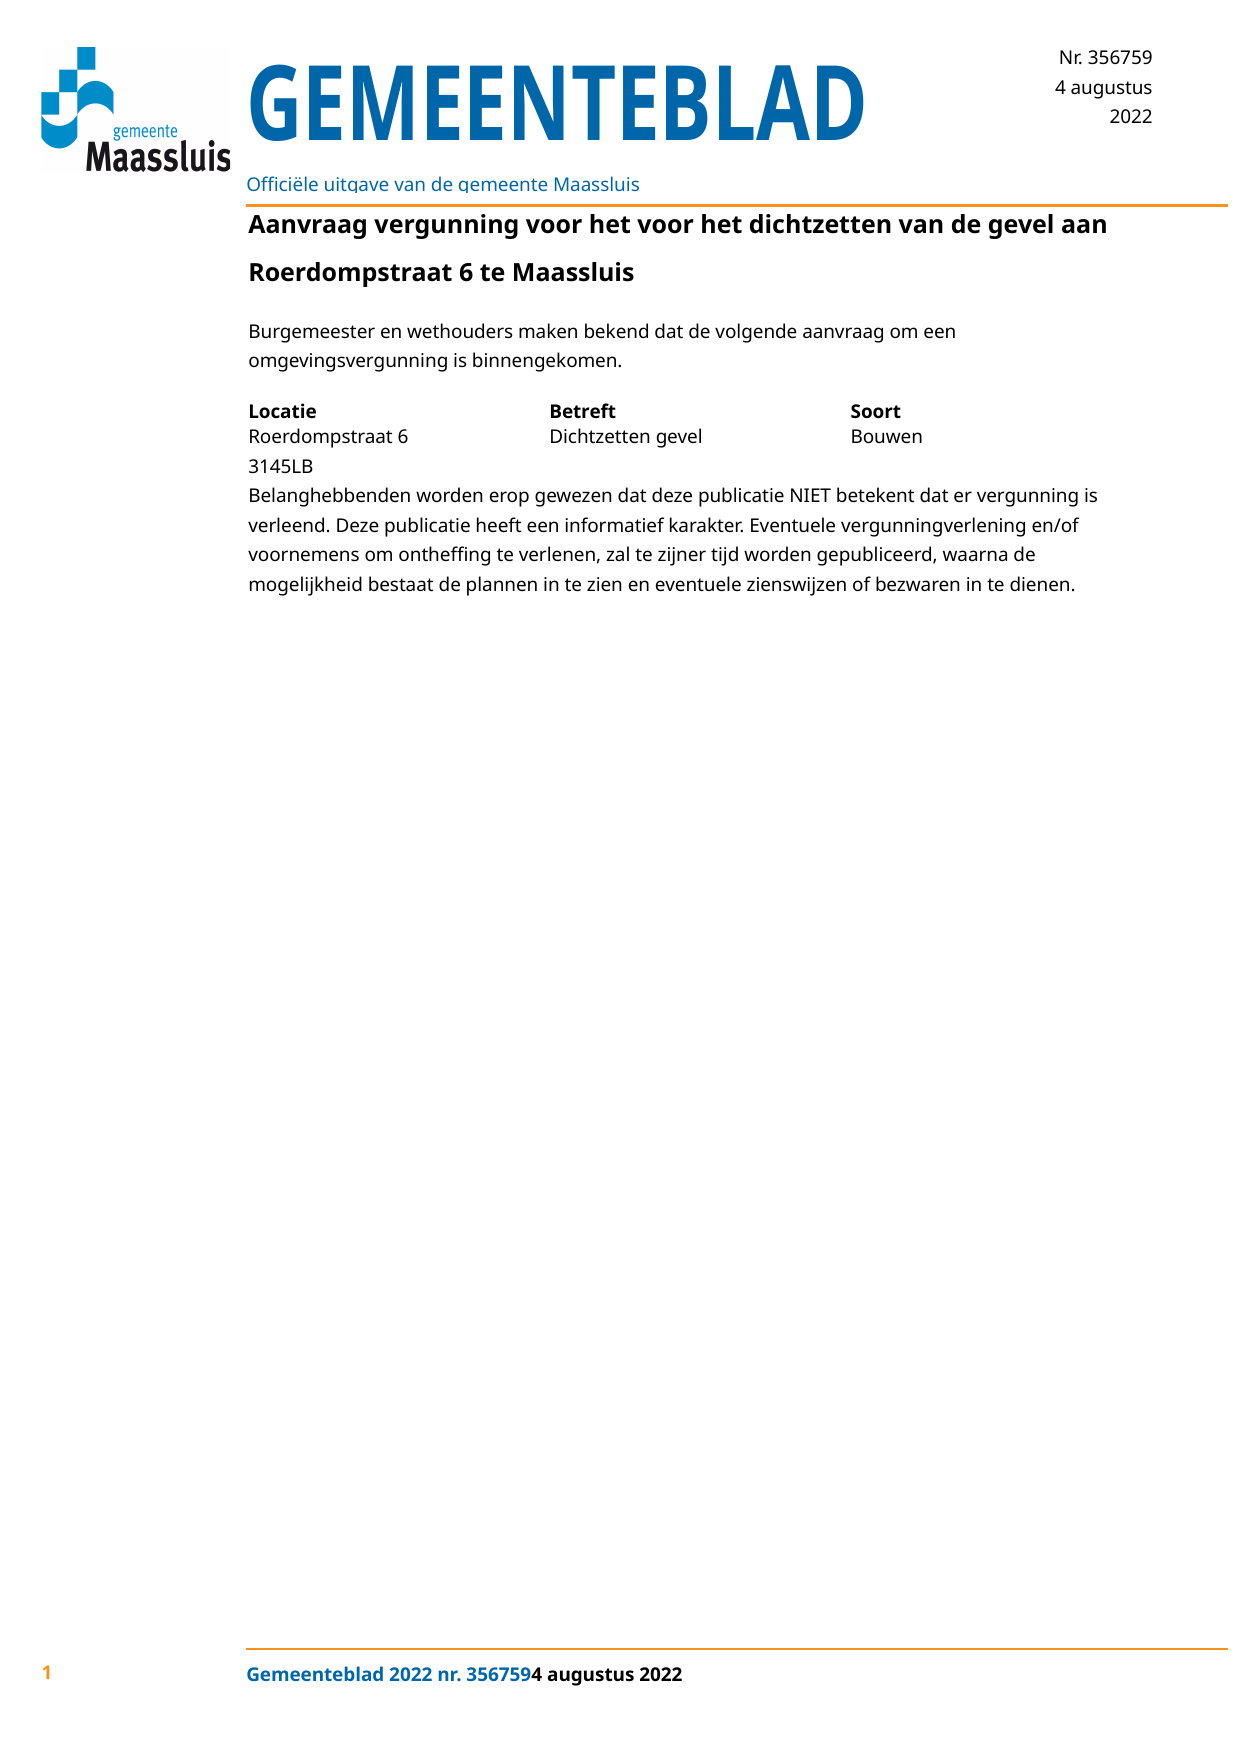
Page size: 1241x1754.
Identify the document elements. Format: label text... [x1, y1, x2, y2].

table_header Locatie [248, 398, 549, 424]
table_header Soort [850, 398, 1152, 424]
picture [41, 47, 77, 92]
table_cell Bouwen [850, 424, 1152, 479]
picture [41, 47, 231, 172]
text Belanghebbenden worden erop gewezen dat deze publicatie NIET betekent dat er vergunning is verleend. Deze publicatie heeft een informatief karakter. Eventuele vergunningverlening en/of voornemens om ontheffing te verlenen, zal te zijner tijd worden gepubliceerd, waarna de mogelijkheid bestaat de plannen in te zien en eventuele zienswijzen of bezwaren in te dienen. [248, 482, 1152, 597]
table_header Betreft [549, 398, 850, 424]
text Aanvraag vergunning voor het voor het dichtzetten van de gevel aan Roerdompstraat 6 te Maassluis [248, 207, 1152, 288]
table_cell Dichtzetten gevel [549, 424, 850, 479]
text Burgemeester en wethouders maken bekend dat de volgende aanvraag om een omgevingsvergunning is binnengekomen. [248, 318, 1152, 373]
table_cell Roerdompstraat 6 3145LB [248, 424, 549, 479]
